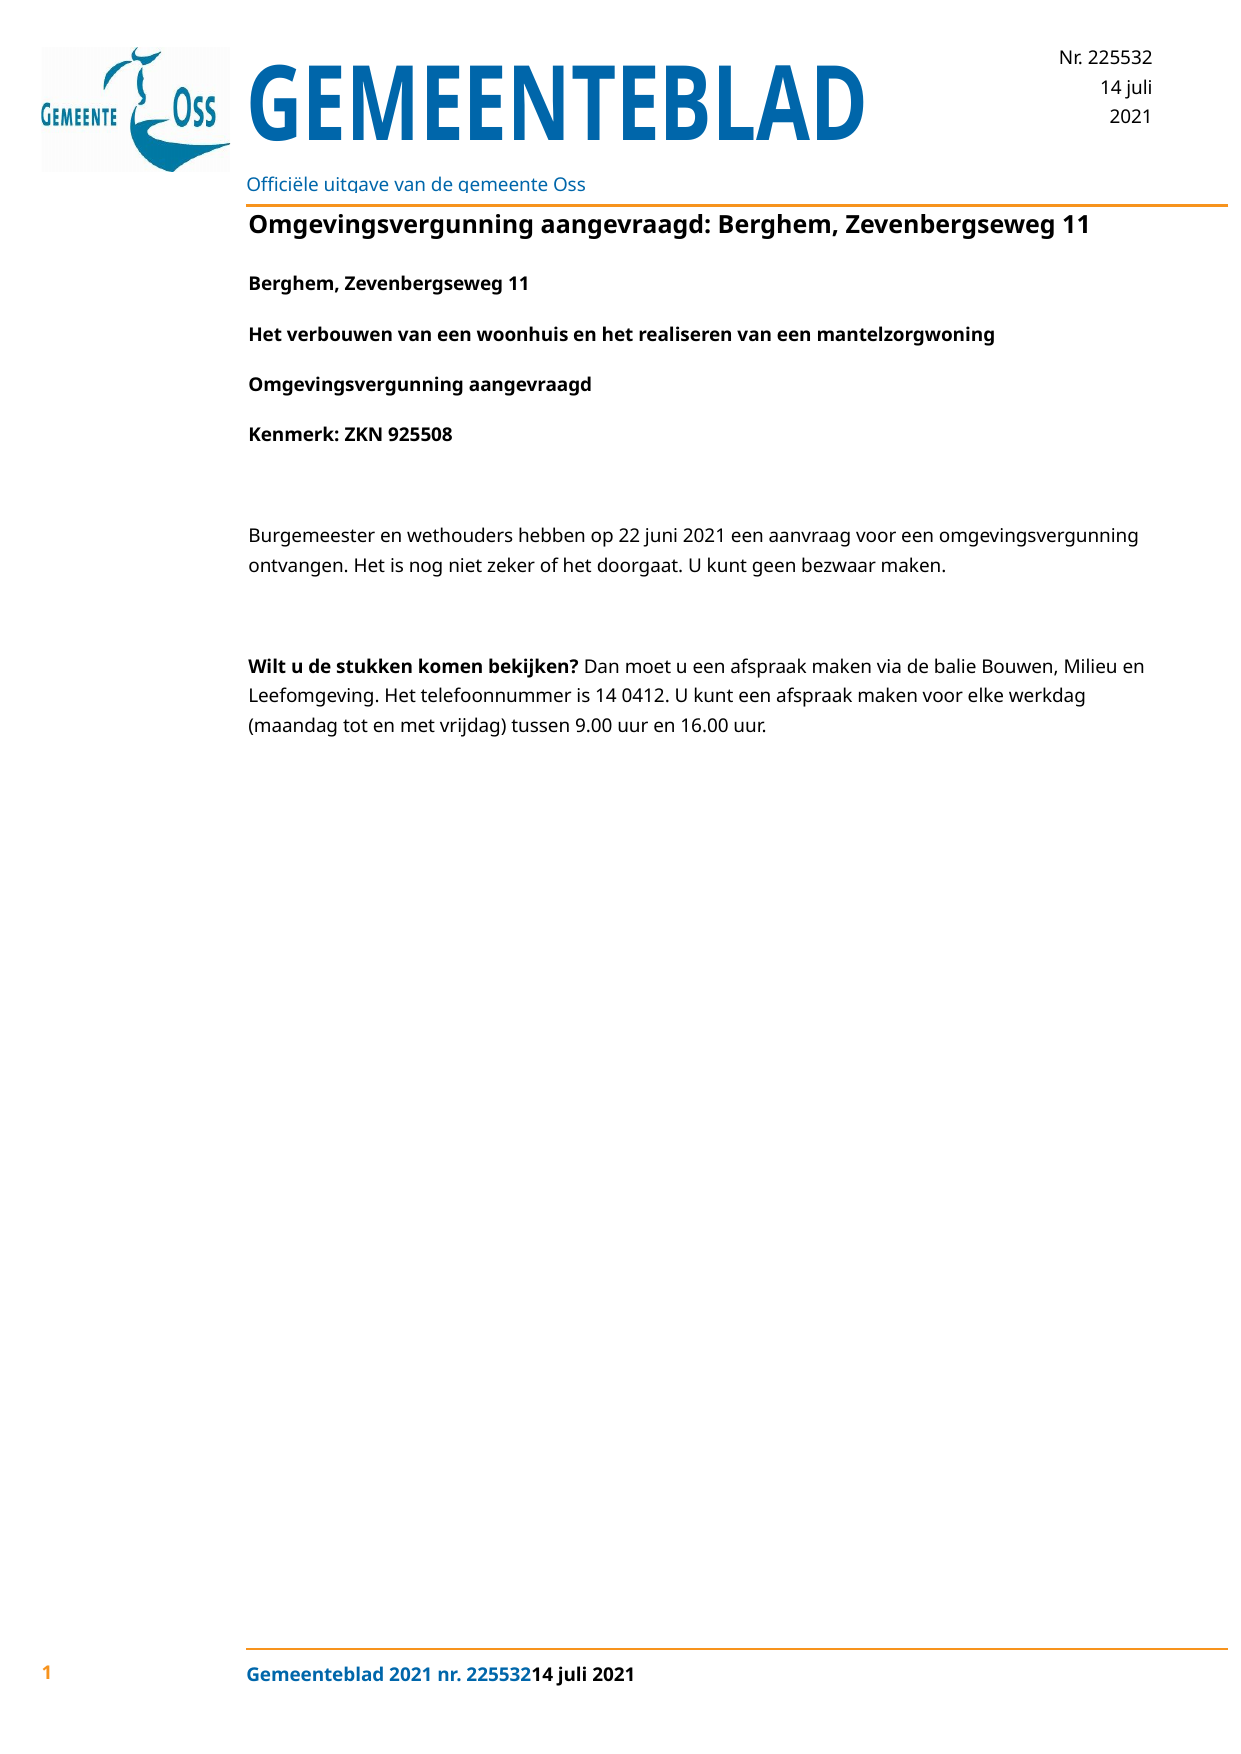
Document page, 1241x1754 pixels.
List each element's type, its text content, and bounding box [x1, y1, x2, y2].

text Wilt u de stukken komen bekijken? Dan moet u een afspraak maken via de balie Bouwen, Milieu en Leefomgeving. Het telefoonnummer is 14 0412. U kunt een afspraak maken voor elke werkdag (maandag tot en met vrijdag) tussen 9.00 uur en 16.00 uur. [248, 653, 1152, 738]
text Het verbouwen van een woonhuis en het realiseren van een mantelzorgwoning [248, 321, 1152, 346]
picture [41, 47, 231, 172]
text Kenmerk: ZKN 925508 [248, 422, 1152, 447]
text Omgevingsvergunning aangevraagd [248, 371, 1152, 397]
text Berghem, Zevenbergseweg 11 [248, 270, 1152, 296]
text Burgemeester en wethouders hebben op 22 juni 2021 een aanvraag voor een omgevingsvergunning ontvangen. Het is nog niet zeker of het doorgaat. U kunt geen bezwaar maken. [248, 522, 1152, 578]
text Omgevingsvergunning aangevraagd: Berghem, Zevenbergseweg 11 [248, 207, 1152, 241]
